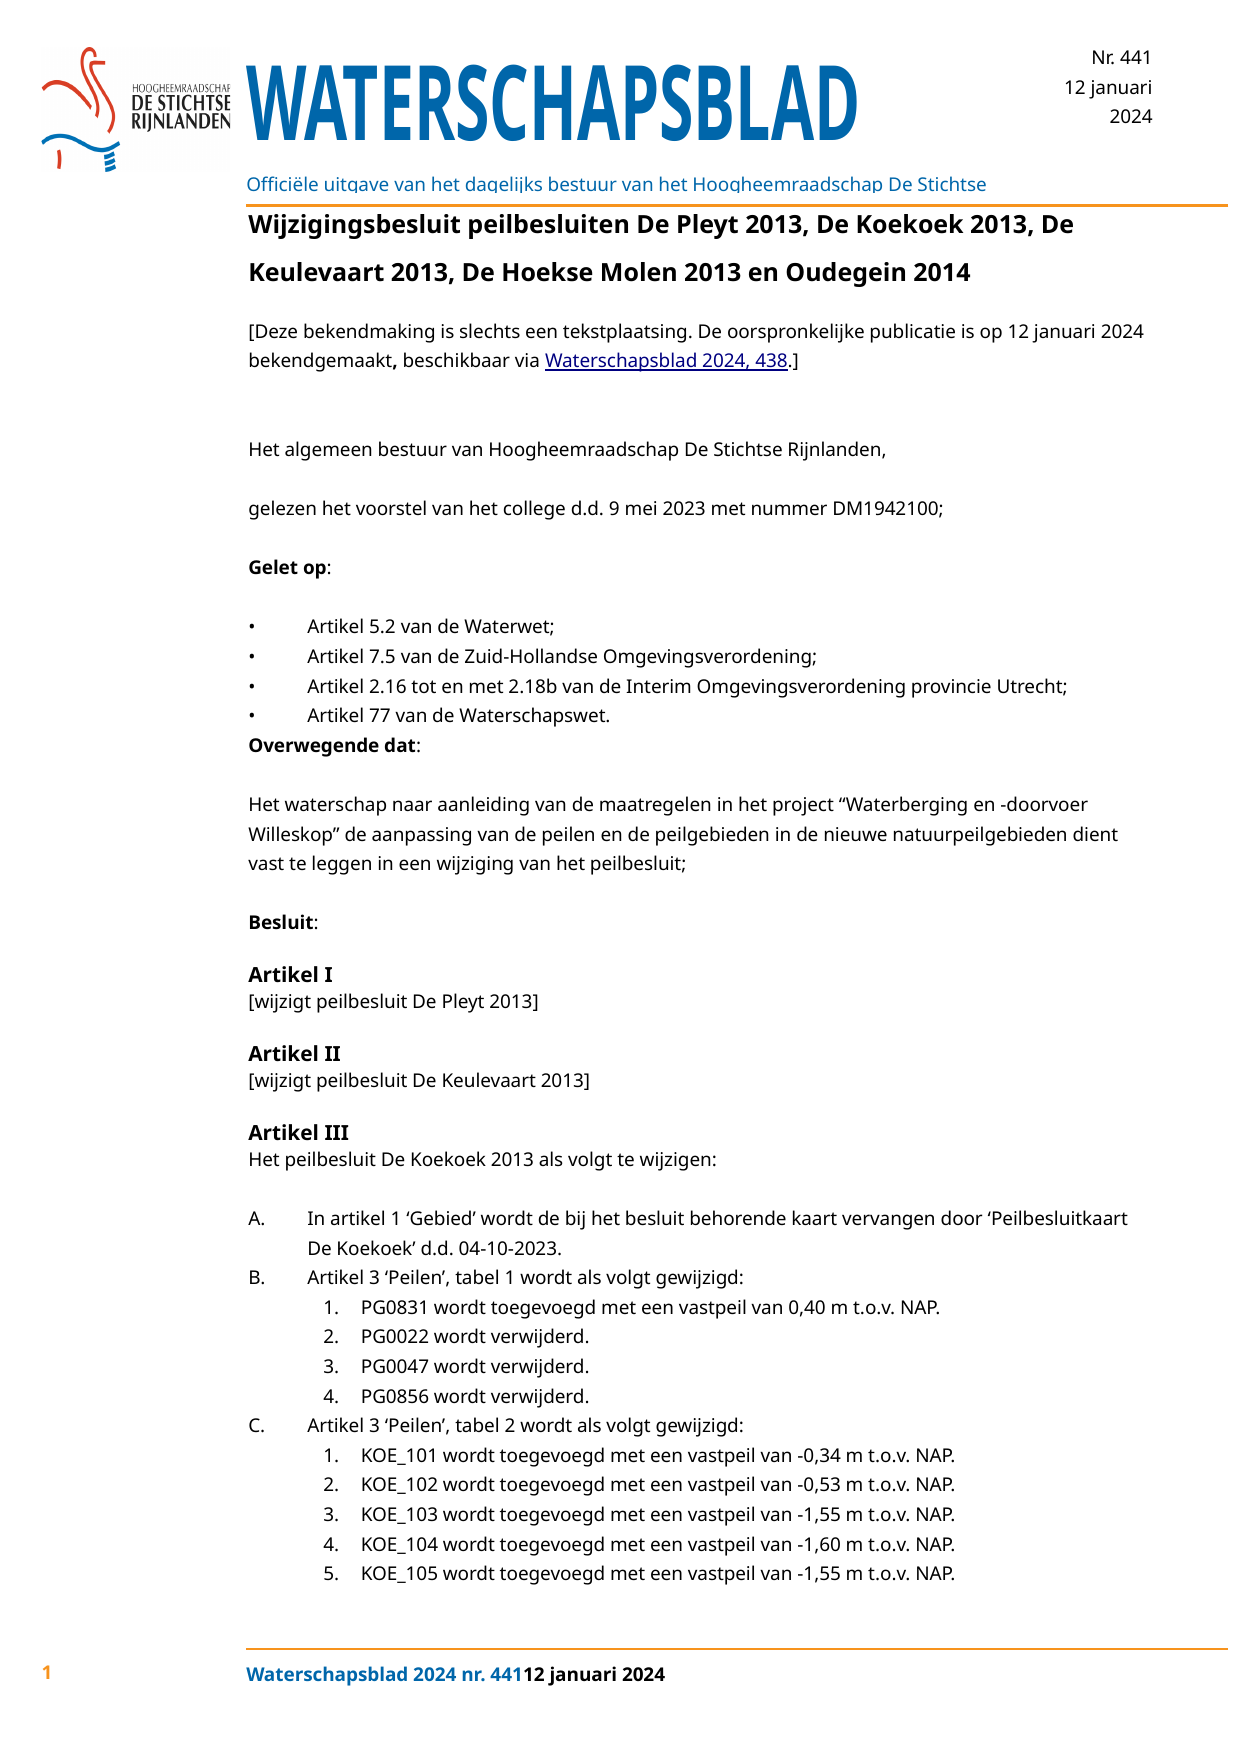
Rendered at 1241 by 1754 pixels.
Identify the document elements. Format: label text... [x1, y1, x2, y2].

list KOE_105 wordt toegevoegd met een vastpeil van -1,55 m t.o.v. NAP. [323, 1560, 1152, 1586]
list PG0831 wordt toegevoegd met een vastpeil van 0,40 m t.o.v. NAP. [323, 1294, 1152, 1320]
text gelezen het voorstel van het college d.d. 9 mei 2023 met nummer DM1942100; [248, 495, 1152, 521]
list Artikel 3 ‘Peilen’, tabel 2 wordt als volgt gewijzigd: [248, 1412, 1152, 1438]
list PG0047 wordt verwijderd. [323, 1353, 1152, 1379]
text Wijzigingsbesluit peilbesluiten De Pleyt 2013, De Koekoek 2013, De Keulevaart 2013, De Hoekse Molen 2013 en Oudegein 2014 [248, 207, 1152, 288]
text Artikel I [248, 960, 1152, 988]
list PG0022 wordt verwijderd. [323, 1324, 1152, 1349]
list KOE_104 wordt toegevoegd met een vastpeil van -1,60 m t.o.v. NAP. [323, 1531, 1152, 1556]
list Artikel 77 van de Waterschapswet. [248, 702, 1152, 728]
text Gelet op: [248, 554, 1152, 580]
list KOE_102 wordt toegevoegd met een vastpeil van -0,53 m t.o.v. NAP. [323, 1472, 1152, 1497]
text [wijzigt peilbesluit De Pleyt 2013] [248, 988, 1152, 1014]
text [wijzigt peilbesluit De Keulevaart 2013] [248, 1067, 1152, 1093]
list KOE_101 wordt toegevoegd met een vastpeil van -0,34 m t.o.v. NAP. [323, 1442, 1152, 1468]
text Het algemeen bestuur van Hoogheemraadschap De Stichtse Rijnlanden, [248, 436, 1152, 462]
list Artikel 7.5 van de Zuid-Hollandse Omgevingsverordening; [248, 643, 1152, 669]
list KOE_103 wordt toegevoegd met een vastpeil van -1,55 m t.o.v. NAP. [323, 1501, 1152, 1527]
list Artikel 5.2 van de Waterwet; [248, 614, 1152, 639]
text Artikel III [248, 1118, 1152, 1146]
list In artikel 1 ‘Gebied’ wordt de bij het besluit behorende kaart vervangen door ‘Peilbesluitkaart De Koekoek’ d.d. 04-10-2023. [248, 1205, 1152, 1261]
text [Deze bekendmaking is slechts een tekstplaatsing. De oorspronkelijke publicatie is op 12 januari 2024 bekendgemaakt, beschikbaar via Waterschapsblad 2024, 438.] [248, 318, 1152, 373]
text Artikel II [248, 1039, 1152, 1067]
text Het peilbesluit De Koekoek 2013 als volgt te wijzigen: [248, 1146, 1152, 1172]
text Overwegende dat: [248, 732, 1152, 758]
text Besluit: [248, 909, 1152, 935]
picture [41, 47, 231, 172]
list Artikel 3 ‘Peilen’, tabel 1 wordt als volgt gewijzigd: [248, 1264, 1152, 1290]
text Het waterschap naar aanleiding van de maatregelen in het project “Waterberging en -doorvoer Willeskop” de aanpassing van de peilen en de peilgebieden in de nieuwe natuurpeilgebieden dient vast te leggen in een wijziging van het peilbesluit; [248, 791, 1152, 876]
list Artikel 2.16 tot en met 2.18b van de Interim Omgevingsverordening provincie Utrecht; [248, 673, 1152, 699]
list PG0856 wordt verwijderd. [323, 1383, 1152, 1408]
